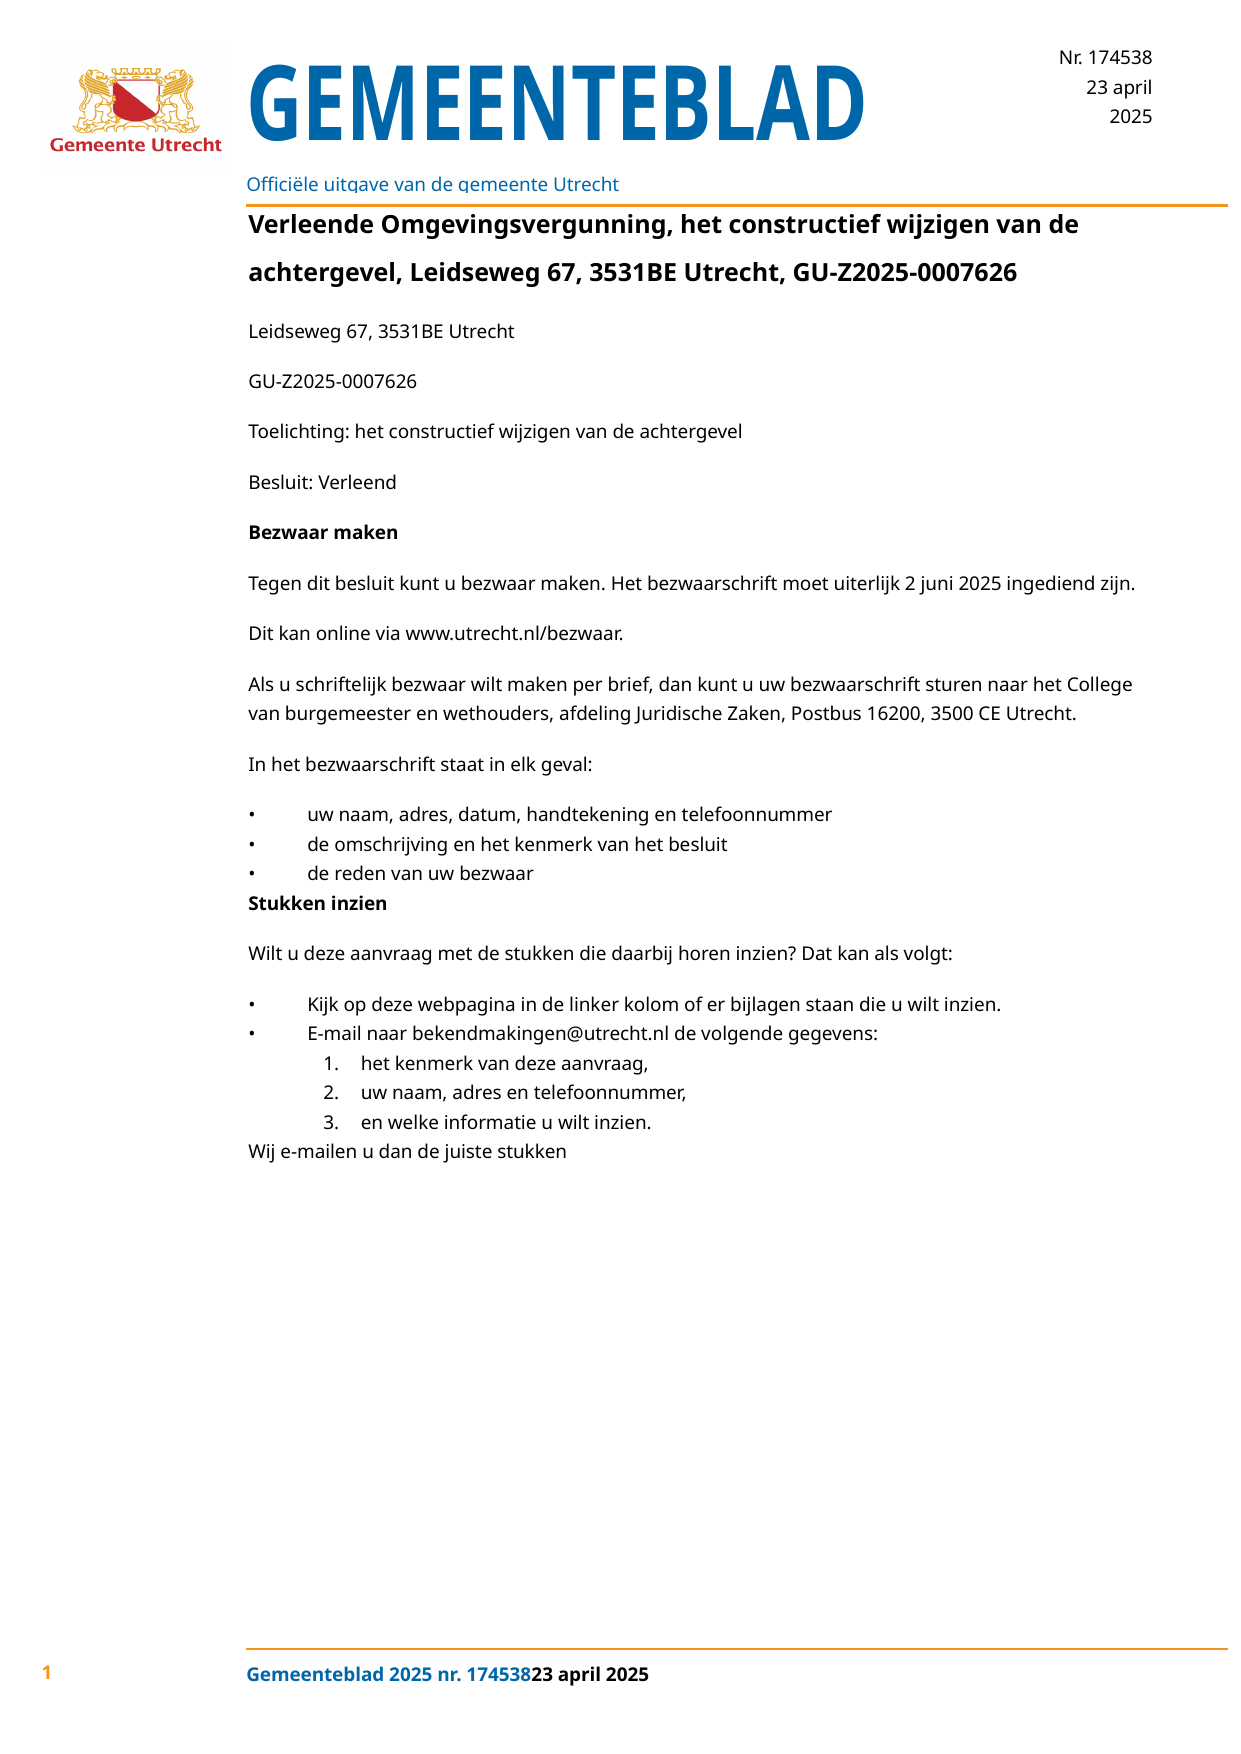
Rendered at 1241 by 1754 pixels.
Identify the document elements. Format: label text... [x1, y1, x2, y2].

list uw naam, adres en telefoonnummer, [323, 1079, 1152, 1105]
list Kijk op deze webpagina in de linker kolom of er bijlagen staan die u wilt inzien. [248, 991, 1152, 1017]
text Stukken inzien [248, 890, 1152, 916]
text GU-Z2025-0007626 [248, 368, 1152, 394]
picture [41, 47, 231, 172]
list uw naam, adres, datum, handtekening en telefoonnummer [248, 801, 1152, 827]
text Besluit: Verleend [248, 469, 1152, 495]
list de omschrijving en het kenmerk van het besluit [248, 831, 1152, 857]
text Toelichting: het constructief wijzigen van de achtergevel [248, 419, 1152, 444]
list E-mail naar bekendmakingen@utrecht.nl de volgende gegevens: [248, 1020, 1152, 1046]
text Verleende Omgevingsvergunning, het constructief wijzigen van de achtergevel, Leidseweg 67, 3531BE Utrecht, GU-Z2025-0007626 [248, 207, 1152, 288]
text Wij e-mailen u dan de juiste stukken [248, 1139, 1152, 1164]
list en welke informatie u wilt inzien. [323, 1109, 1152, 1135]
text Dit kan online via www.utrecht.nl/bezwaar. [248, 620, 1152, 646]
list de reden van uw bezwaar [248, 860, 1152, 886]
text Leidseweg 67, 3531BE Utrecht [248, 318, 1152, 344]
text Wilt u deze aanvraag met de stukken die daarbij horen inzien? Dat kan als volgt: [248, 940, 1152, 966]
text Bezwaar maken [248, 519, 1152, 545]
text In het bezwaarschrift staat in elk geval: [248, 751, 1152, 777]
list het kenmerk van deze aanvraag, [323, 1050, 1152, 1076]
text Als u schriftelijk bezwaar wilt maken per brief, dan kunt u uw bezwaarschrift sturen naar het College van burgemeester en wethouders, afdeling Juridische Zaken, Postbus 16200, 3500 CE Utrecht. [248, 671, 1152, 726]
text Tegen dit besluit kunt u bezwaar maken. Het bezwaarschrift moet uiterlijk 2 juni 2025 ingediend zijn. [248, 570, 1152, 596]
